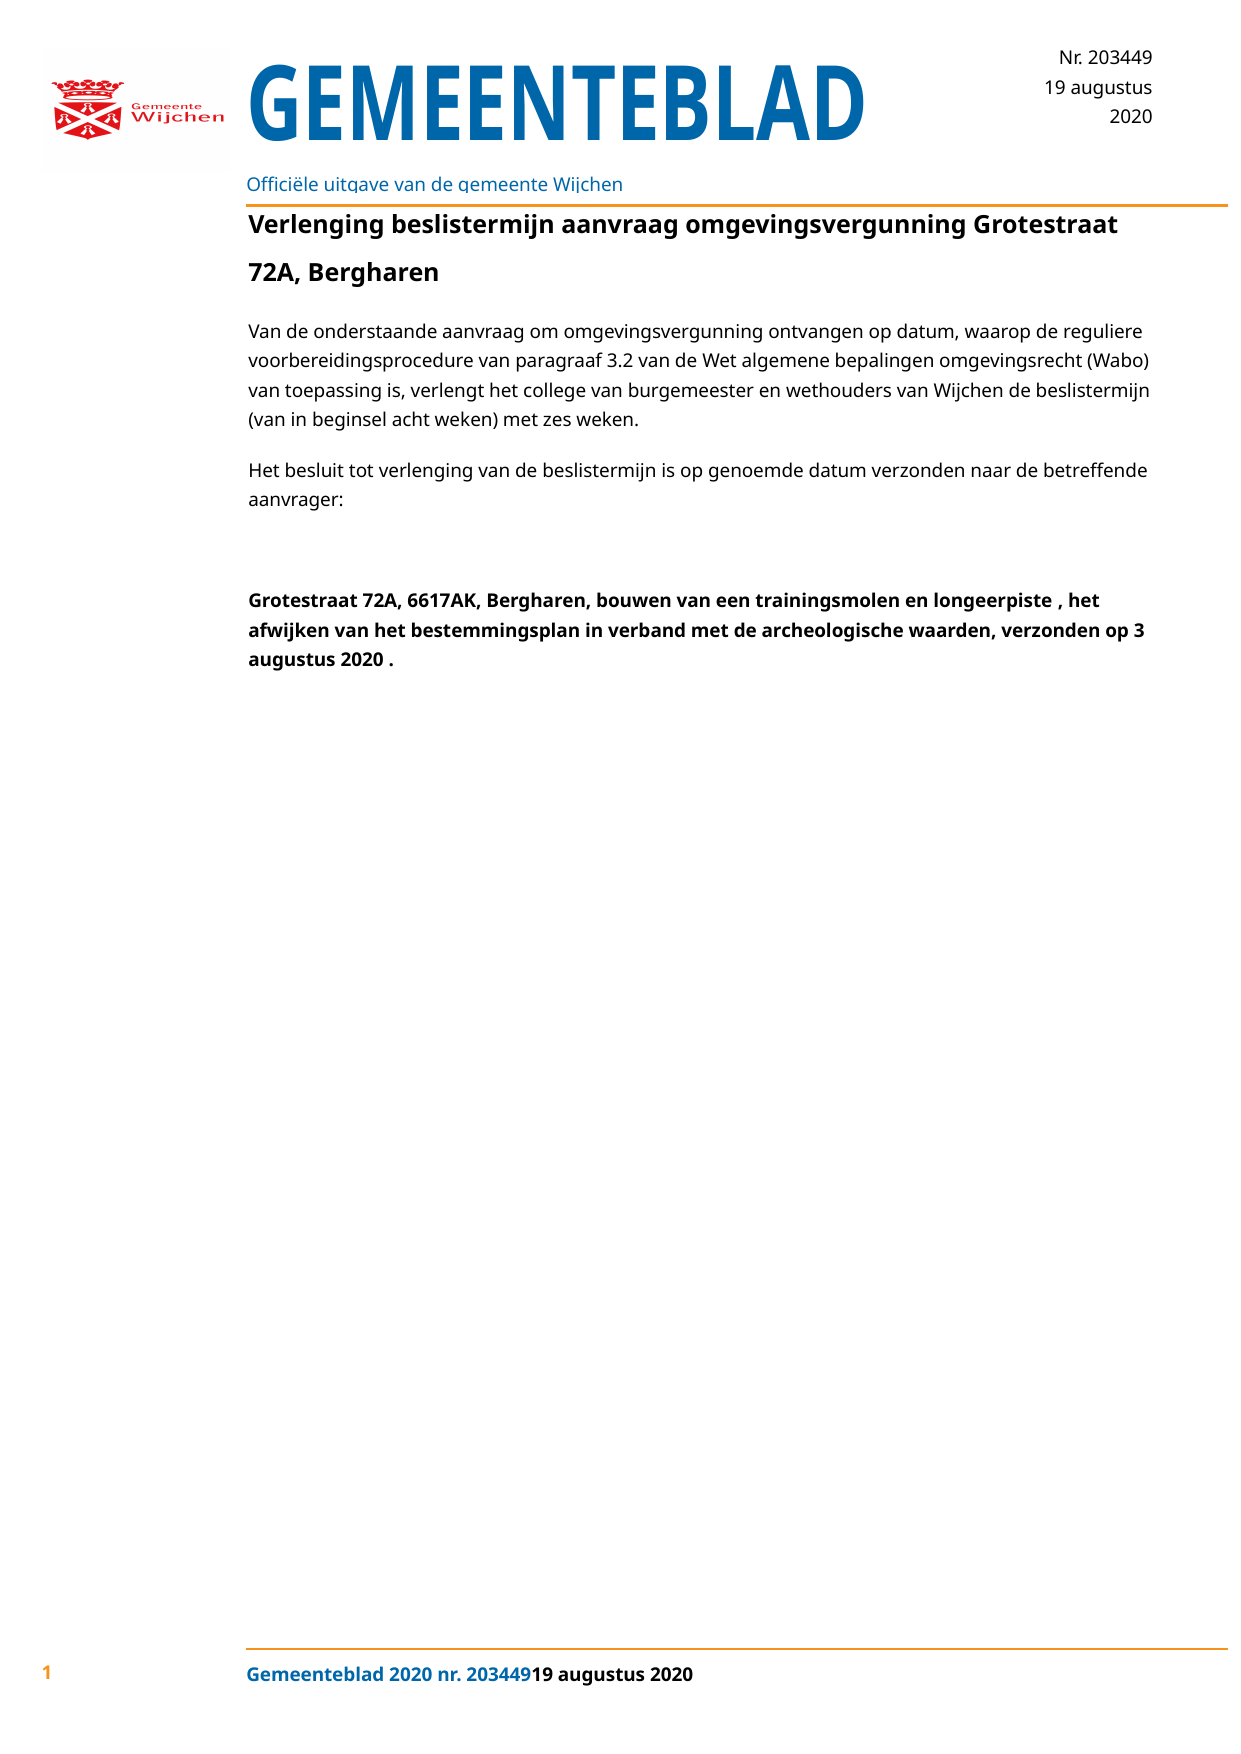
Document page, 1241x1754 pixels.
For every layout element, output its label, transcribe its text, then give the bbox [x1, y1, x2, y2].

text Grotestraat 72A, 6617AK, Bergharen, bouwen van een trainingsmolen en longeerpiste , het afwijken van het bestemmingsplan in verband met de archeologische waarden, verzonden op 3 augustus 2020 . [248, 587, 1152, 672]
picture [41, 47, 231, 172]
text Verlenging beslistermijn aanvraag omgevingsvergunning Grotestraat 72A, Bergharen [248, 207, 1152, 288]
text Van de onderstaande aanvraag om omgevingsvergunning ontvangen op datum, waarop de reguliere voorbereidingsprocedure van paragraaf 3.2 van de Wet algemene bepalingen omgevingsrecht (Wabo) van toepassing is, verlengt het college van burgemeester en wethouders van Wijchen de beslistermijn (van in beginsel acht weken) met zes weken. [248, 318, 1152, 432]
text Het besluit tot verlenging van de beslistermijn is op genoemde datum verzonden naar de betreffende aanvrager: [248, 457, 1152, 512]
